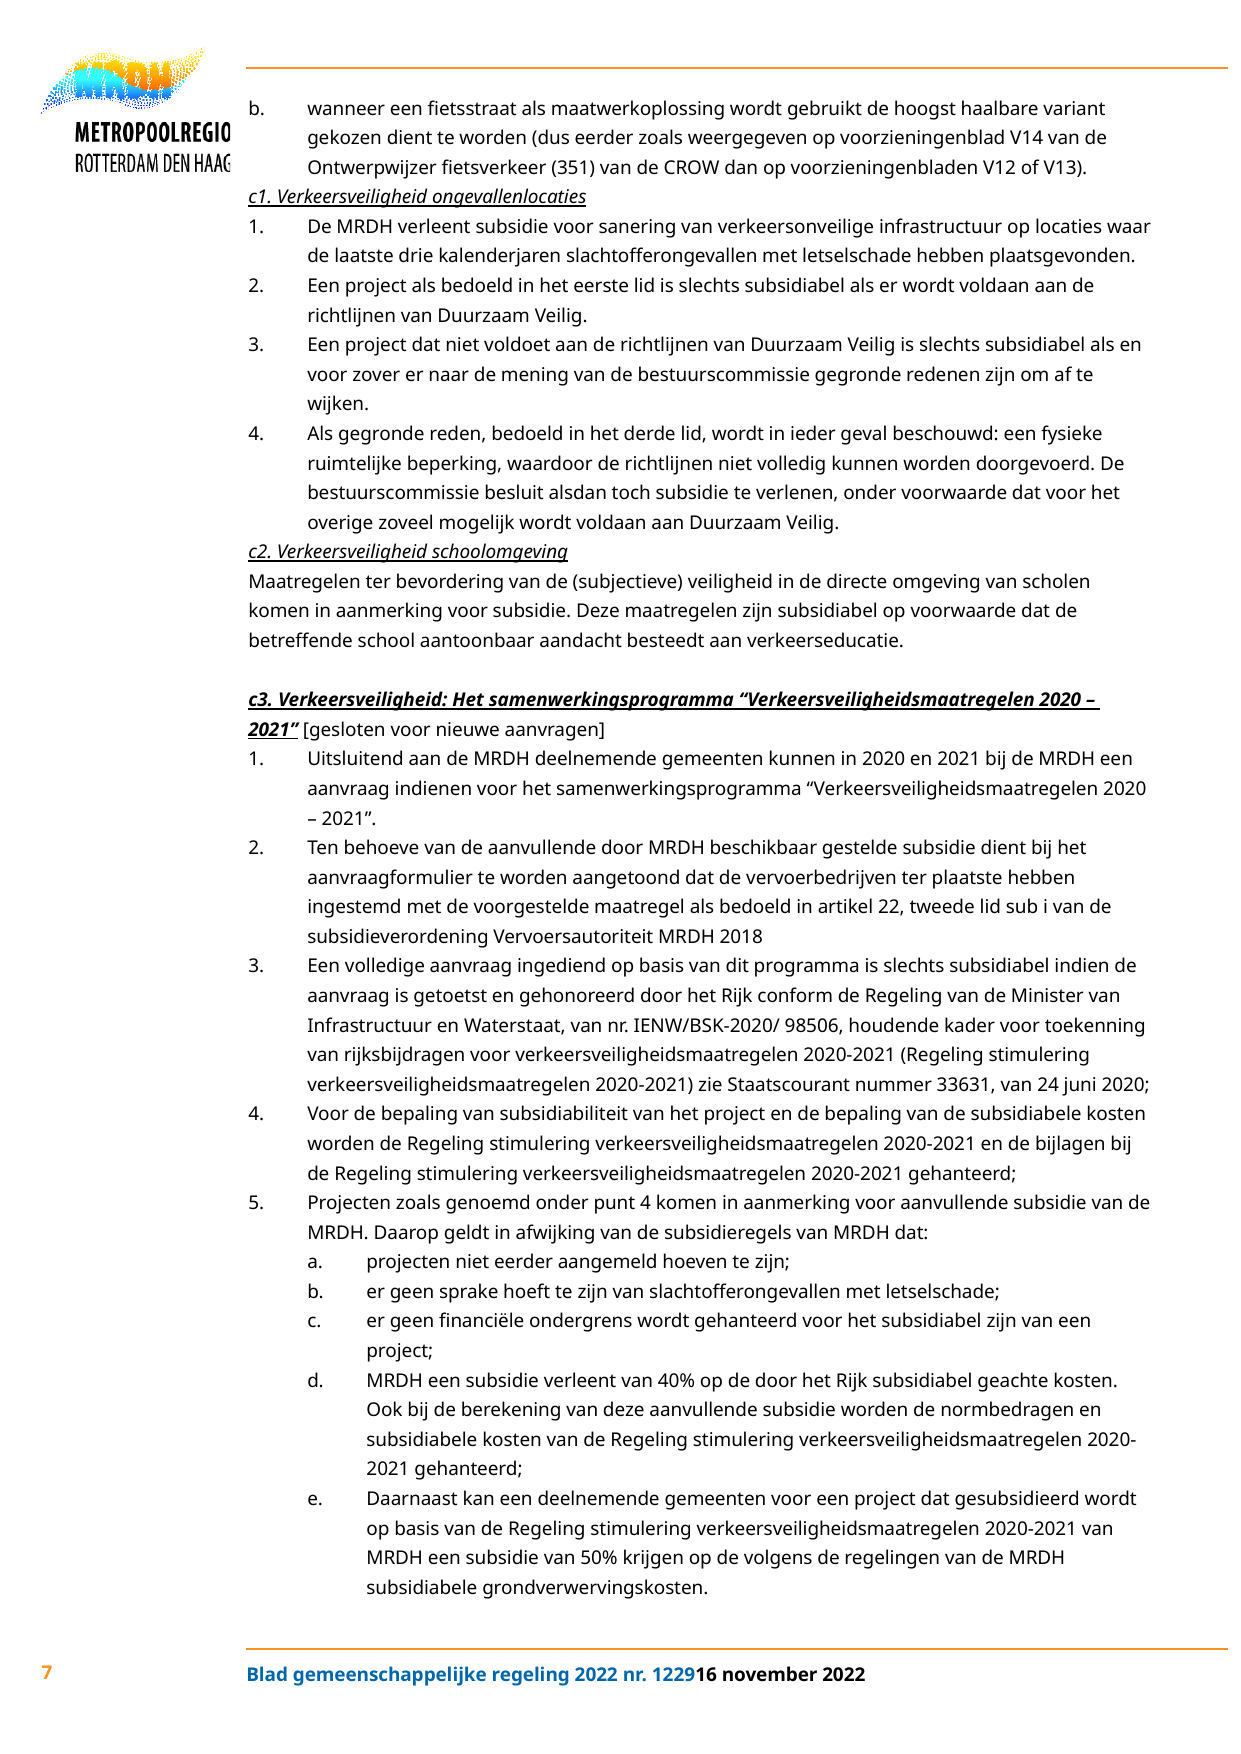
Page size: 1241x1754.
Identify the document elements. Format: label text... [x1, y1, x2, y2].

list Als gegronde reden, bedoeld in het derde lid, wordt in ieder geval beschouwd: een fysieke ruimtelijke beperking, waardoor de richtlijnen niet volledig kunnen worden doorgevoerd. De bestuurscommissie besluit alsdan toch subsidie te verlenen, onder voorwaarde dat voor het overige zoveel mogelijk wordt voldaan aan Duurzaam Veilig. [248, 420, 1152, 535]
list er geen financiële ondergrens wordt gehanteerd voor het subsidiabel zijn van een project; [307, 1308, 1152, 1363]
list Voor de bepaling van subsidiabiliteit van het project en de bepaling van de subsidiabele kosten worden de Regeling stimulering verkeersveiligheidsmaatregelen 2020-2021 en de bijlagen bij de Regeling stimulering verkeersveiligheidsmaatregelen 2020-2021 gehanteerd; [248, 1101, 1152, 1186]
picture [41, 47, 231, 172]
list Ten behoeve van de aanvullende door MRDH beschikbaar gestelde subsidie dient bij het aanvraagformulier te worden aangetoond dat de vervoerbedrijven ter plaatste hebben ingestemd met de voorgestelde maatregel als bedoeld in artikel 22, tweede lid sub i van de subsidieverordening Vervoersautoriteit MRDH 2018 [248, 834, 1152, 949]
text c1. Verkeersveiligheid ongevallenlocaties [248, 183, 1152, 209]
list De MRDH verleent subsidie voor sanering van verkeersonveilige infrastructuur op locaties waar de laatste drie kalenderjaren slachtofferongevallen met letselschade hebben plaatsgevonden. [248, 213, 1152, 268]
text c2. Verkeersveiligheid schoolomgeving [248, 538, 1152, 564]
list Projecten zoals genoemd onder punt 4 komen in aanmerking voor aanvullende subsidie van de MRDH. Daarop geldt in afwijking van de subsidieregels van MRDH dat: [248, 1189, 1152, 1245]
list Uitsluitend aan de MRDH deelnemende gemeenten kunnen in 2020 en 2021 bij de MRDH een aanvraag indienen voor het samenwerkingsprogramma “Verkeersveiligheidsmaatregelen 2020 – 2021”. [248, 746, 1152, 831]
list Een project dat niet voldoet aan de richtlijnen van Duurzaam Veilig is slechts subsidiabel als en voor zover er naar de mening van de bestuurscommissie gegronde redenen zijn om af te wijken. [248, 331, 1152, 416]
list Daarnaast kan een deelnemende gemeenten voor een project dat gesubsidieerd wordt op basis van de Regeling stimulering verkeersveiligheidsmaatregelen 2020-2021 van MRDH een subsidie van 50% krijgen op de volgens de regelingen van de MRDH subsidiabele grondverwervingskosten. [307, 1485, 1152, 1600]
list MRDH een subsidie verleent van 40% op de door het Rijk subsidiabel geachte kosten. Ook bij de berekening van deze aanvullende subsidie worden de normbedragen en subsidiabele kosten van de Regeling stimulering verkeersveiligheidsmaatregelen 2020-2021 gehanteerd; [307, 1367, 1152, 1481]
list er geen sprake hoeft te zijn van slachtofferongevallen met letselschade; [307, 1278, 1152, 1304]
list Een volledige aanvraag ingediend op basis van dit programma is slechts subsidiabel indien de aanvraag is getoetst en gehonoreerd door het Rijk conform de Regeling van de Minister van Infrastructuur en Waterstaat, van nr. IENW/BSK-2020/ 98506, houdende kader voor toekenning van rijksbijdragen voor verkeersveiligheidsmaatregelen 2020-2021 (Regeling stimulering verkeersveiligheidsmaatregelen 2020-2021) zie Staatscourant nummer 33631, van 24 juni 2020; [248, 953, 1152, 1097]
list projecten niet eerder aangemeld hoeven te zijn; [307, 1248, 1152, 1274]
text Maatregelen ter bevordering van de (subjectieve) veiligheid in de directe omgeving van scholen komen in aanmerking voor subsidie. Deze maatregelen zijn subsidiabel op voorwaarde dat de betreffende school aantoonbaar aandacht besteedt aan verkeerseducatie. [248, 568, 1152, 653]
list wanneer een fietsstraat als maatwerkoplossing wordt gebruikt de hoogst haalbare variant gekozen dient te worden (dus eerder zoals weergegeven op voorzieningenblad V14 van de Ontwerpwijzer fietsverkeer (351) van de CROW dan op voorzieningenbladen V12 of V13). [248, 95, 1152, 180]
text c3. Verkeersveiligheid: Het samenwerkingsprogramma “Verkeersveiligheidsmaatregelen 2020 – 2021” [gesloten voor nieuwe aanvragen] [248, 686, 1152, 742]
list Een project als bedoeld in het eerste lid is slechts subsidiabel als er wordt voldaan aan de richtlijnen van Duurzaam Veilig. [248, 272, 1152, 328]
